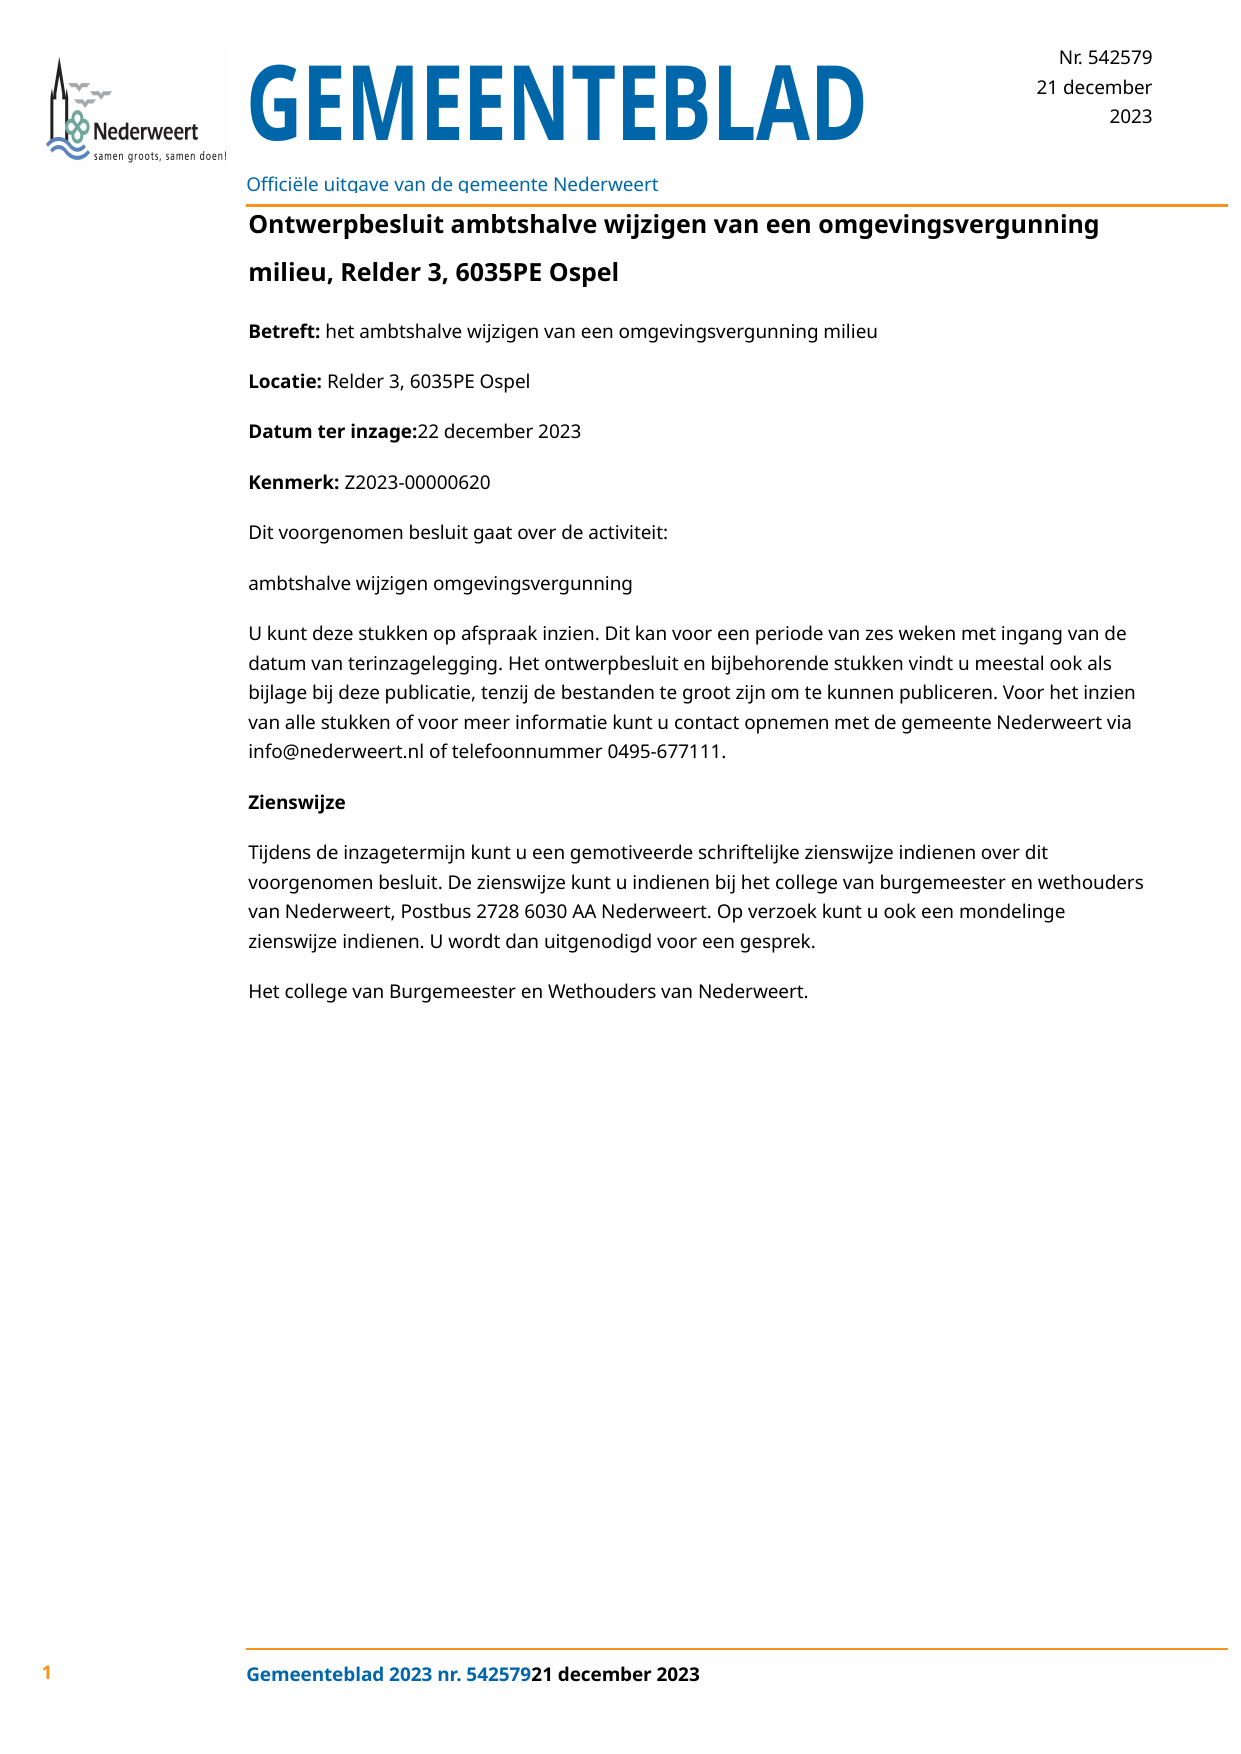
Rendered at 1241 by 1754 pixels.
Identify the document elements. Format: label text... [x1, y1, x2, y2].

text ambtshalve wijzigen omgevingsvergunning [248, 570, 1152, 596]
text Ontwerpbesluit ambtshalve wijzigen van een omgevingsvergunning milieu, Relder 3, 6035PE Ospel [248, 207, 1152, 288]
text Kenmerk: Z2023-00000620 [248, 469, 1152, 495]
text Zienswijze [248, 789, 1152, 815]
text Locatie: Relder 3, 6035PE Ospel [248, 368, 1152, 394]
text Tijdens de inzagetermijn kunt u een gemotiveerde schriftelijke zienswijze indienen over dit voorgenomen besluit. De zienswijze kunt u indienen bij het college van burgemeester en wethouders van Nederweert, Postbus 2728 6030 AA Nederweert. Op verzoek kunt u ook een mondelinge zienswijze indienen. U wordt dan uitgenodigd voor een gesprek. [248, 839, 1152, 954]
text Dit voorgenomen besluit gaat over de activiteit: [248, 519, 1152, 545]
text Datum ter inzage:22 december 2023 [248, 419, 1152, 444]
text Betreft: het ambtshalve wijzigen van een omgevingsvergunning milieu [248, 318, 1152, 344]
text U kunt deze stukken op afspraak inzien. Dit kan voor een periode van zes weken met ingang van de datum van terinzagelegging. Het ontwerpbesluit en bijbehorende stukken vindt u meestal ook als bijlage bij deze publicatie, tenzij de bestanden te groot zijn om te kunnen publiceren. Voor het inzien van alle stukken of voor meer informatie kunt u contact opnemen met de gemeente Nederweert via info@nederweert.nl of telefoonnummer 0495-677111. [248, 620, 1152, 764]
text Het college van Burgemeester en Wethouders van Nederweert. [248, 979, 1152, 1004]
picture [41, 47, 231, 172]
